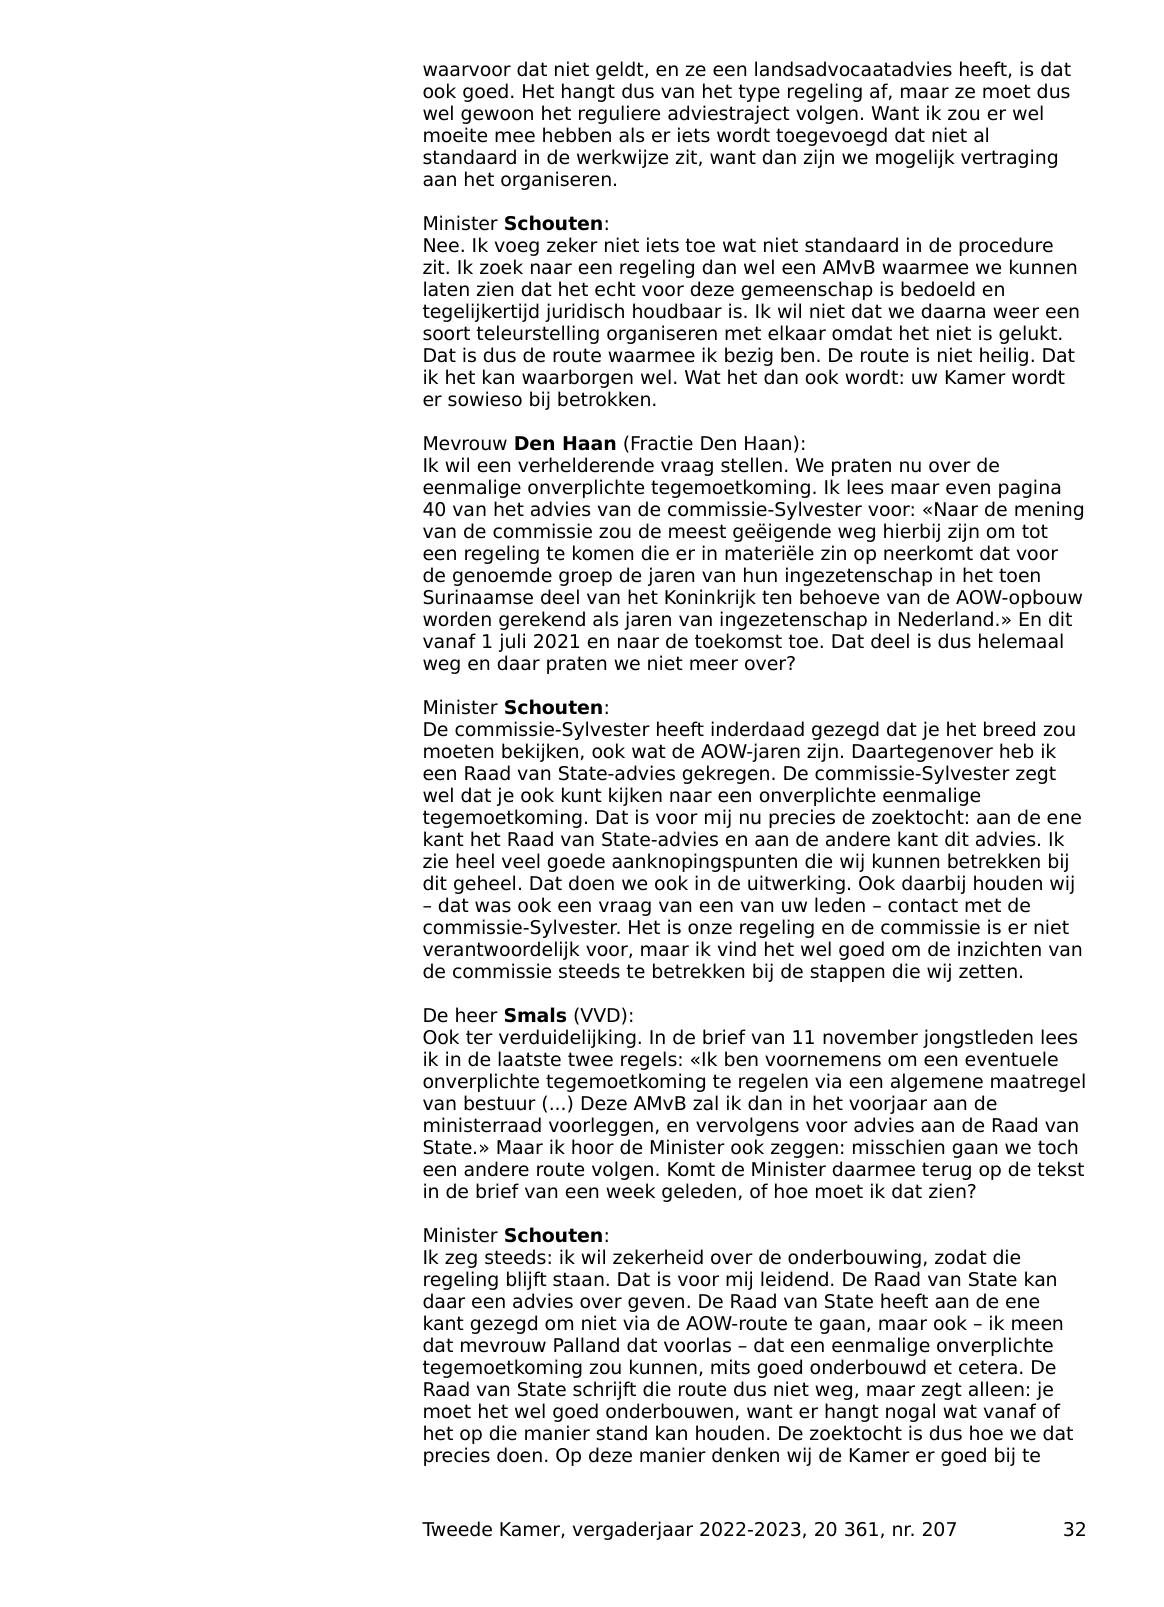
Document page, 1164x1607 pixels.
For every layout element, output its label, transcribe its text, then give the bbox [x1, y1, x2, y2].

text Minister Schouten: [422, 1225, 1087, 1247]
text Minister Schouten: [422, 213, 1087, 235]
text Ook ter verduidelijking. In de brief van 11 november jongstleden lees ik in de laatste twee regels: «Ik ben voornemens om een eventuele onverplichte tegemoetkoming te regelen via een algemene maatregel van bestuur (...) Deze AMvB zal ik dan in het voorjaar aan de ministerraad voorleggen, en vervolgens voor advies aan de Raad van State.» Maar ik hoor de Minister ook zeggen: misschien gaan we toch een andere route volgen. Komt de Minister daarmee terug op de tekst in de brief van een week geleden, of hoe moet ik dat zien? [422, 1027, 1087, 1203]
text Ik zeg steeds: ik wil zekerheid over de onderbouwing, zodat die regeling blijft staan. Dat is voor mij leidend. De Raad van State kan daar een advies over geven. De Raad van State heeft aan de ene kant gezegd om niet via de AOW-route te gaan, maar ook – ik meen dat mevrouw Palland dat voorlas – dat een eenmalige onverplichte tegemoetkoming zou kunnen, mits goed onderbouwd et cetera. De Raad van State schrijft die route dus niet weg, maar zegt alleen: je moet het wel goed onderbouwen, want er hangt nogal wat vanaf of het op die manier stand kan houden. De zoektocht is dus hoe we dat precies doen. Op deze manier denken wij de Kamer er goed bij te [422, 1247, 1087, 1467]
text De heer Smals (VVD): [422, 1005, 1087, 1027]
text De commissie-Sylvester heeft inderdaad gezegd dat je het breed zou moeten bekijken, ook wat de AOW-jaren zijn. Daartegenover heb ik een Raad van State-advies gekregen. De commissie-Sylvester zegt wel dat je ook kunt kijken naar een onverplichte eenmalige tegemoetkoming. Dat is voor mij nu precies de zoektocht: aan de ene kant het Raad van State-advies en aan de andere kant dit advies. Ik zie heel veel goede aanknopingspunten die wij kunnen betrekken bij dit geheel. Dat doen we ook in de uitwerking. Ook daarbij houden wij – dat was ook een vraag van een van uw leden – contact met de commissie-Sylvester. Het is onze regeling en de commissie is er niet verantwoordelijk voor, maar ik vind het wel goed om de inzichten van de commissie steeds te betrekken bij de stappen die wij zetten. [422, 719, 1087, 983]
text Minister Schouten: [422, 697, 1087, 719]
text waarvoor dat niet geldt, en ze een landsadvocaatadvies heeft, is dat ook goed. Het hangt dus van het type regeling af, maar ze moet dus wel gewoon het reguliere adviestraject volgen. Want ik zou er wel moeite mee hebben als er iets wordt toegevoegd dat niet al standaard in de werkwijze zit, want dan zijn we mogelijk vertraging aan het organiseren. [422, 59, 1087, 191]
text Mevrouw Den Haan (Fractie Den Haan): [422, 433, 1087, 455]
text Ik wil een verhelderende vraag stellen. We praten nu over de eenmalige onverplichte tegemoetkoming. Ik lees maar even pagina 40 van het advies van de commissie-Sylvester voor: «Naar de mening van de commissie zou de meest geëigende weg hierbij zijn om tot een regeling te komen die er in materiële zin op neerkomt dat voor de genoemde groep de jaren van hun ingezetenschap in het toen Surinaamse deel van het Koninkrijk ten behoeve van de AOW-opbouw worden gerekend als jaren van ingezetenschap in Nederland.» En dit vanaf 1 juli 2021 en naar de toekomst toe. Dat deel is dus helemaal weg en daar praten we niet meer over? [422, 455, 1087, 675]
text Nee. Ik voeg zeker niet iets toe wat niet standaard in de procedure zit. Ik zoek naar een regeling dan wel een AMvB waarmee we kunnen laten zien dat het echt voor deze gemeenschap is bedoeld en tegelijkertijd juridisch houdbaar is. Ik wil niet dat we daarna weer een soort teleurstelling organiseren met elkaar omdat het niet is gelukt. Dat is dus de route waarmee ik bezig ben. De route is niet heilig. Dat ik het kan waarborgen wel. Wat het dan ook wordt: uw Kamer wordt er sowieso bij betrokken. [422, 235, 1087, 411]
